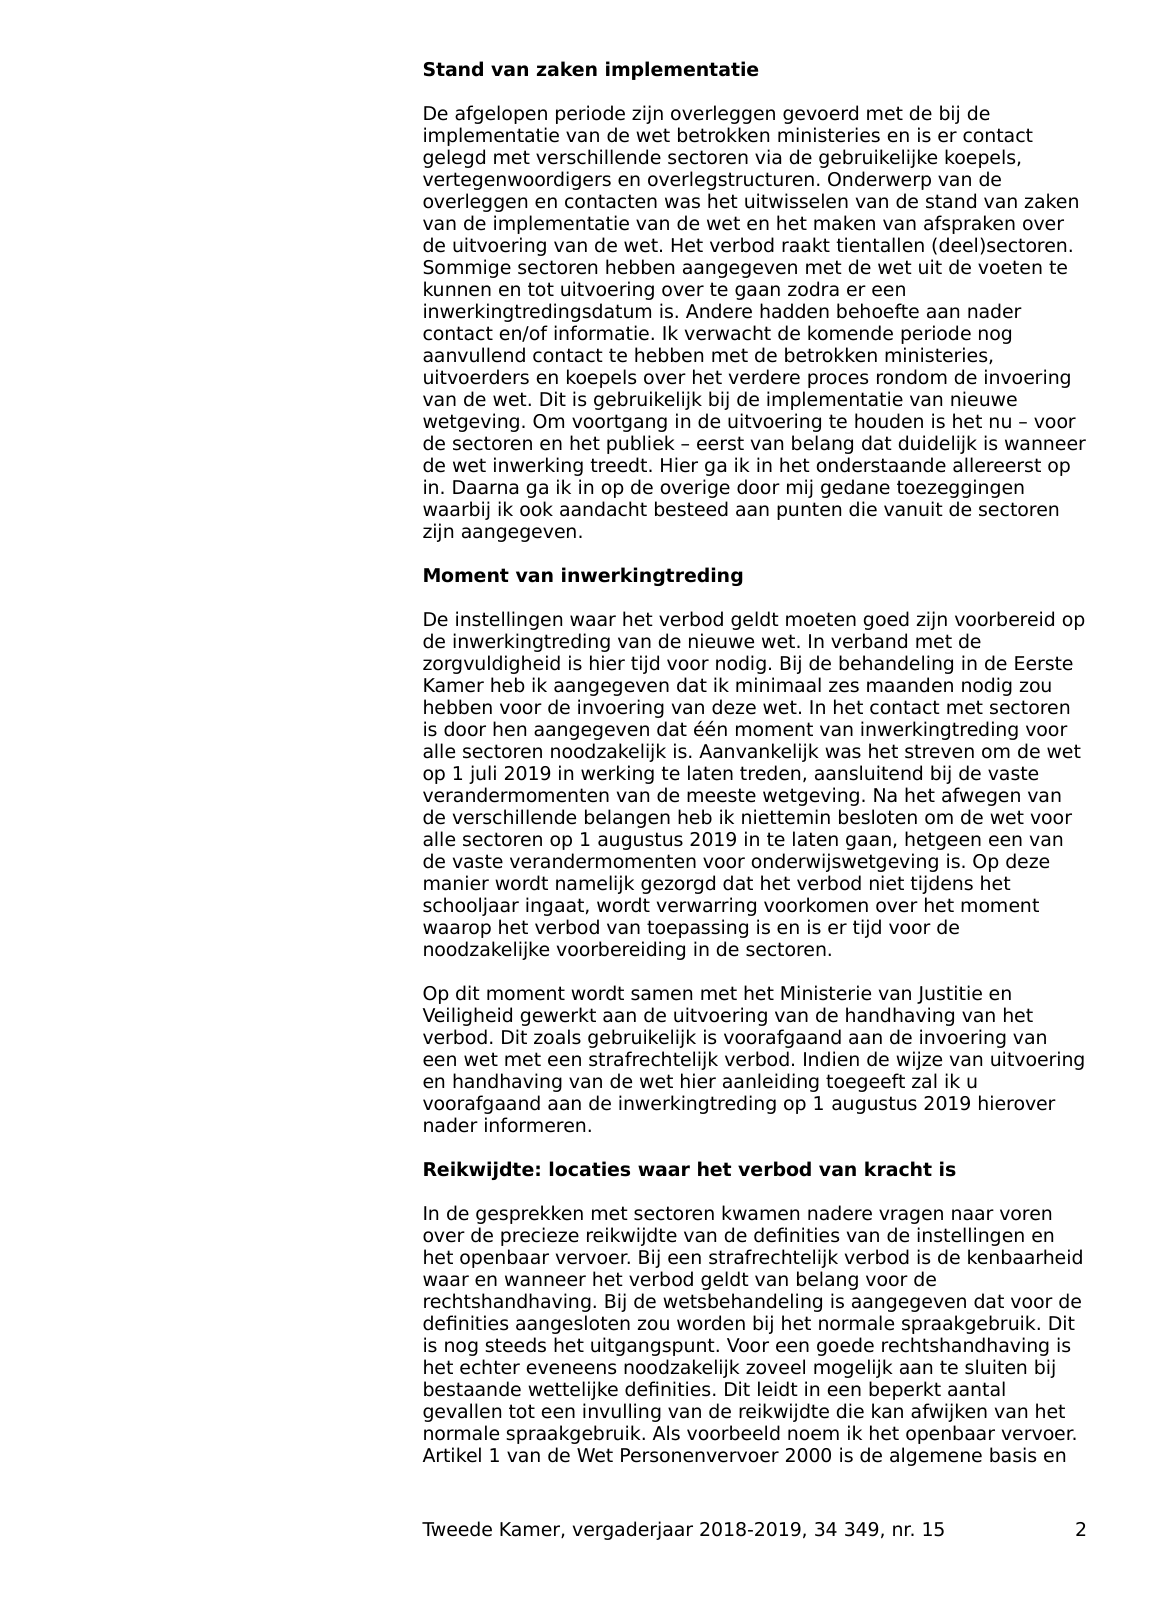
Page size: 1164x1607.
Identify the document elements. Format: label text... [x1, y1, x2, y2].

text Op dit moment wordt samen met het Ministerie van Justitie en Veiligheid gewerkt aan de uitvoering van de handhaving van het verbod. Dit zoals gebruikelijk is voorafgaand aan de invoering van een wet met een strafrechtelijk verbod. Indien de wijze van uitvoering en handhaving van de wet hier aanleiding toegeeft zal ik u voorafgaand aan de inwerkingtreding op 1 augustus 2019 hierover nader informeren. [422, 983, 1087, 1137]
text De instellingen waar het verbod geldt moeten goed zijn voorbereid op de inwerkingtreding van de nieuwe wet. In verband met de zorgvuldigheid is hier tijd voor nodig. Bij de behandeling in de Eerste Kamer heb ik aangegeven dat ik minimaal zes maanden nodig zou hebben voor de invoering van deze wet. In het contact met sectoren is door hen aangegeven dat één moment van inwerkingtreding voor alle sectoren noodzakelijk is. Aanvankelijk was het streven om de wet op 1 juli 2019 in werking te laten treden, aansluitend bij de vaste verandermomenten van de meeste wetgeving. Na het afwegen van de verschillende belangen heb ik niettemin besloten om de wet voor alle sectoren op 1 augustus 2019 in te laten gaan, hetgeen een van de vaste verandermomenten voor onderwijswetgeving is. Op deze manier wordt namelijk gezorgd dat het verbod niet tijdens het schooljaar ingaat, wordt verwarring voorkomen over het moment waarop het verbod van toepassing is en is er tijd voor de noodzakelijke voorbereiding in de sectoren. [422, 609, 1087, 961]
subtitle Moment van inwerkingtreding [422, 565, 1087, 587]
subtitle Reikwijdte: locaties waar het verbod van kracht is [422, 1159, 1087, 1181]
text In de gesprekken met sectoren kwamen nadere vragen naar voren over de precieze reikwijdte van de definities van de instellingen en het openbaar vervoer. Bij een strafrechtelijk verbod is de kenbaarheid waar en wanneer het verbod geldt van belang voor de rechtshandhaving. Bij de wetsbehandeling is aangegeven dat voor de definities aangesloten zou worden bij het normale spraakgebruik. Dit is nog steeds het uitgangspunt. Voor een goede rechtshandhaving is het echter eveneens noodzakelijk zoveel mogelijk aan te sluiten bij bestaande wettelijke definities. Dit leidt in een beperkt aantal gevallen tot een invulling van de reikwijdte die kan afwijken van het normale spraakgebruik. Als voorbeeld noem ik het openbaar vervoer. Artikel 1 van de Wet Personenvervoer 2000 is de algemene basis en [422, 1203, 1087, 1467]
text De afgelopen periode zijn overleggen gevoerd met de bij de implementatie van de wet betrokken ministeries en is er contact gelegd met verschillende sectoren via de gebruikelijke koepels, vertegenwoordigers en overlegstructuren. Onderwerp van de overleggen en contacten was het uitwisselen van de stand van zaken van de implementatie van de wet en het maken van afspraken over de uitvoering van de wet. Het verbod raakt tientallen (deel)sectoren. Sommige sectoren hebben aangegeven met de wet uit de voeten te kunnen en tot uitvoering over te gaan zodra er een inwerkingtredingsdatum is. Andere hadden behoefte aan nader contact en/of informatie. Ik verwacht de komende periode nog aanvullend contact te hebben met de betrokken ministeries, uitvoerders en koepels over het verdere proces rondom de invoering van de wet. Dit is gebruikelijk bij de implementatie van nieuwe wetgeving. Om voortgang in de uitvoering te houden is het nu – voor de sectoren en het publiek – eerst van belang dat duidelijk is wanneer de wet inwerking treedt. Hier ga ik in het onderstaande allereerst op in. Daarna ga ik in op de overige door mij gedane toezeggingen waarbij ik ook aandacht besteed aan punten die vanuit de sectoren zijn aangegeven. [422, 103, 1087, 543]
subtitle Stand van zaken implementatie [422, 59, 1087, 81]
